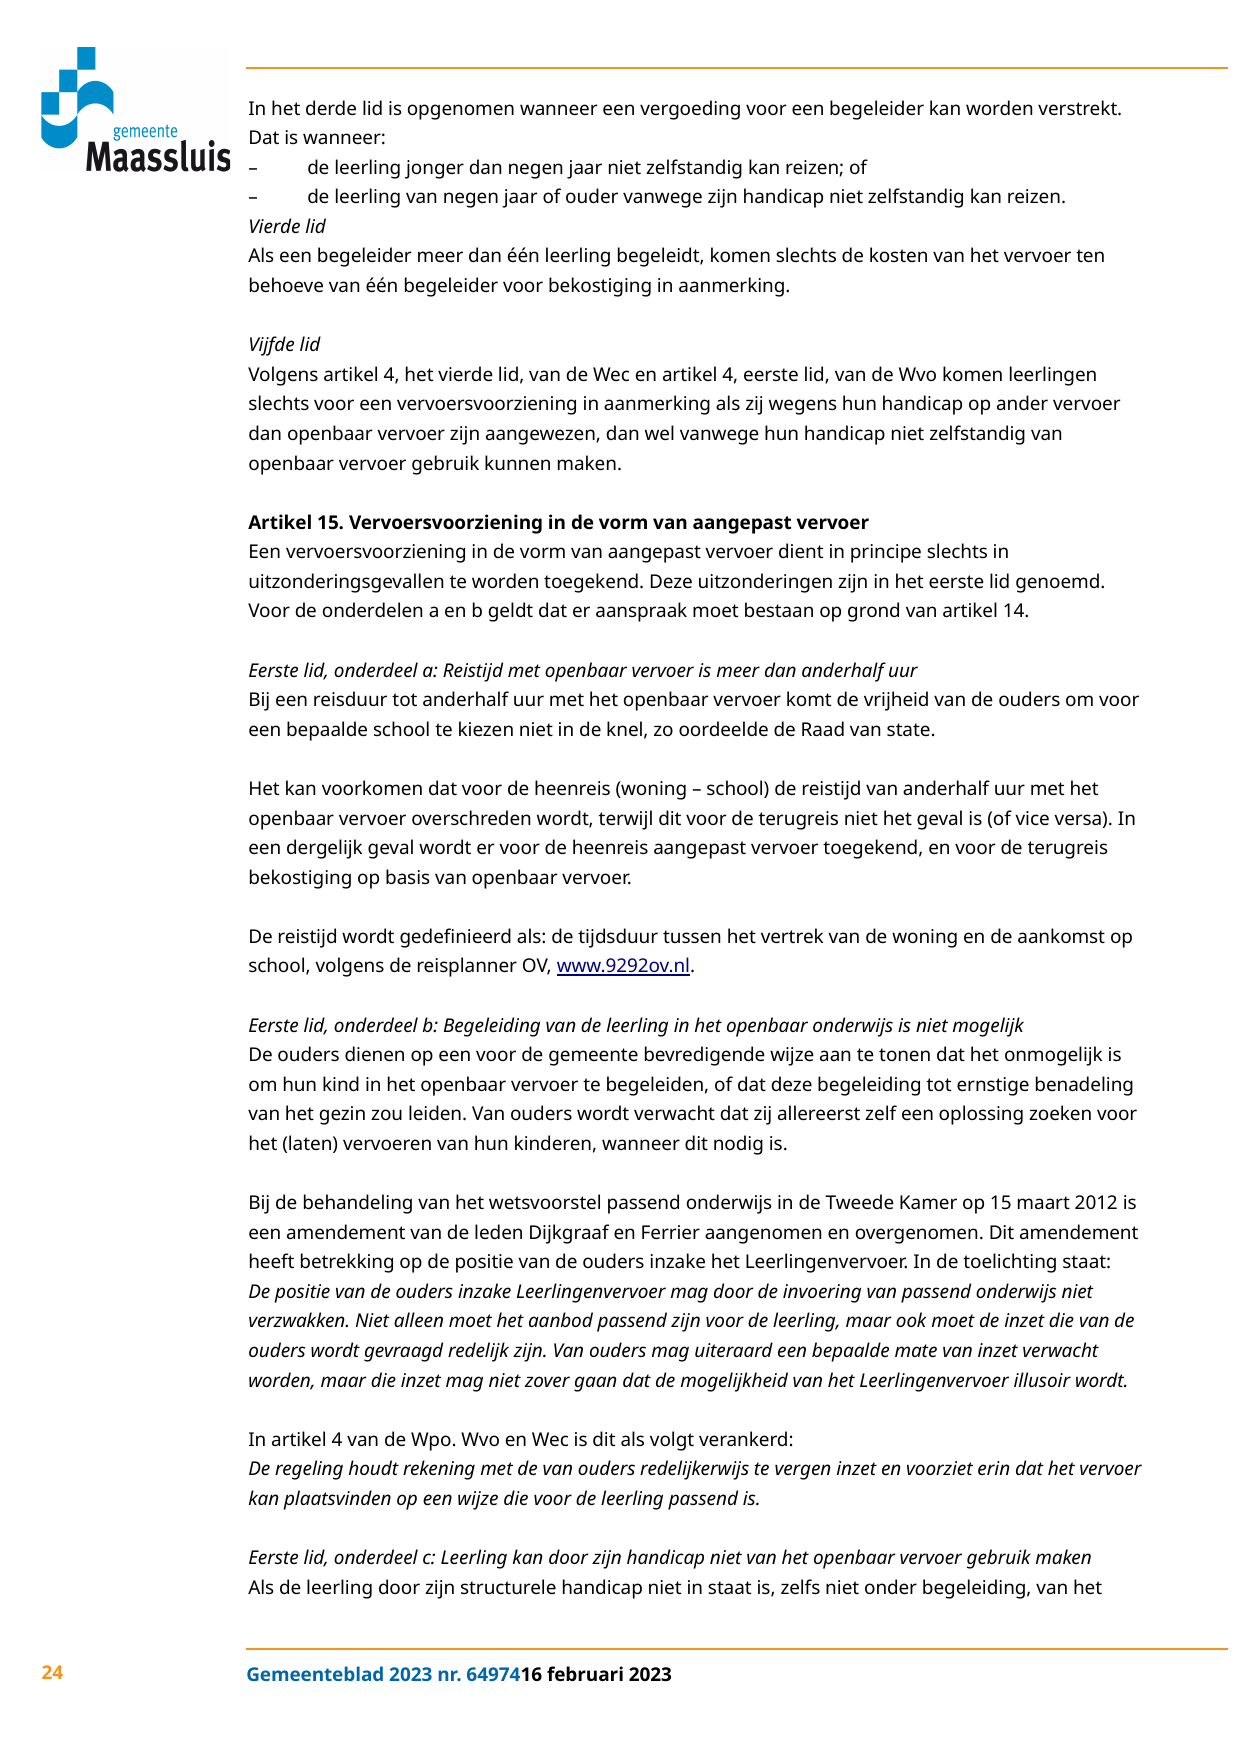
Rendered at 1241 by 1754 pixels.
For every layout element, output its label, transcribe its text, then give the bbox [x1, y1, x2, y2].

text Volgens artikel 4, het vierde lid, van de Wec en artikel 4, eerste lid, van de Wvo komen leerlingen slechts voor een vervoersvoorziening in aanmerking als zij wegens hun handicap op ander vervoer dan openbaar vervoer zijn aangewezen, dan wel vanwege hun handicap niet zelfstandig van openbaar vervoer gebruik kunnen maken. [248, 361, 1152, 476]
picture [41, 47, 77, 92]
list de leerling jonger dan negen jaar niet zelfstandig kan reizen; of [248, 154, 1152, 180]
text De ouders dienen op een voor de gemeente bevredigende wijze aan te tonen dat het onmogelijk is om hun kind in het openbaar vervoer te begeleiden, of dat deze begeleiding tot ernstige benadeling van het gezin zou leiden. Van ouders wordt verwacht dat zij allereerst zelf een oplossing zoeken voor het (laten) vervoeren van hun kinderen, wanneer dit nodig is. [248, 1041, 1152, 1156]
text Een vervoersvoorziening in de vorm van aangepast vervoer dient in principe slechts in uitzonderingsgevallen te worden toegekend. Deze uitzonderingen zijn in het eerste lid genoemd. Voor de onderdelen a en b geldt dat er aanspraak moet bestaan op grond van artikel 14. [248, 538, 1152, 623]
text In artikel 4 van de Wpo. Wvo en Wec is dit als volgt verankerd: [248, 1426, 1152, 1452]
text Als de leerling door zijn structurele handicap niet in staat is, zelfs niet onder begeleiding, van het [248, 1574, 1152, 1600]
text De reistijd wordt gedefinieerd als: de tijdsduur tussen het vertrek van de woning en de aankomst op school, volgens de reisplanner OV, www.9292ov.nl. [248, 923, 1152, 978]
text Eerste lid, onderdeel c: Leerling kan door zijn handicap niet van het openbaar vervoer gebruik maken [248, 1544, 1152, 1570]
text Vijfde lid [248, 331, 1152, 357]
text Vierde lid [248, 213, 1152, 239]
text Artikel 15. Vervoersvoorziening in de vorm van aangepast vervoer [248, 509, 1152, 535]
text Bij de behandeling van het wetsvoorstel passend onderwijs in de Tweede Kamer op 15 maart 2012 is een amendement van de leden Dijkgraaf en Ferrier aangenomen en overgenomen. Dit amendement heeft betrekking op de positie van de ouders inzake het Leerlingenvervoer. In de toelichting staat: [248, 1189, 1152, 1274]
text De regeling houdt rekening met de van ouders redelijkerwijs te vergen inzet en voorziet erin dat het vervoer kan plaatsvinden op een wijze die voor de leerling passend is. [248, 1456, 1152, 1511]
text Het kan voorkomen dat voor de heenreis (woning – school) de reistijd van anderhalf uur met het openbaar vervoer overschreden wordt, terwijl dit voor de terugreis niet het geval is (of vice versa). In een dergelijk geval wordt er voor de heenreis aangepast vervoer toegekend, en voor de terugreis bekostiging op basis van openbaar vervoer. [248, 775, 1152, 890]
text Als een begeleider meer dan één leerling begeleidt, komen slechts de kosten van het vervoer ten behoeve van één begeleider voor bekostiging in aanmerking. [248, 243, 1152, 298]
text Eerste lid, onderdeel a: Reistijd met openbaar vervoer is meer dan anderhalf uur [248, 657, 1152, 683]
list de leerling van negen jaar of ouder vanwege zijn handicap niet zelfstandig kan reizen. [248, 183, 1152, 209]
text Bij een reisduur tot anderhalf uur met het openbaar vervoer komt de vrijheid van de ouders om voor een bepaalde school te kiezen niet in de knel, zo oordeelde de Raad van state. [248, 686, 1152, 742]
text De positie van de ouders inzake Leerlingenvervoer mag door de invoering van passend onderwijs niet verzwakken. Niet alleen moet het aanbod passend zijn voor de leerling, maar ook moet de inzet die van de ouders wordt gevraagd redelijk zijn. Van ouders mag uiteraard een bepaalde mate van inzet verwacht worden, maar die inzet mag niet zover gaan dat de mogelijkheid van het Leerlingenvervoer illusoir wordt. [248, 1278, 1152, 1393]
text Eerste lid, onderdeel b: Begeleiding van de leerling in het openbaar onderwijs is niet mogelijk [248, 1012, 1152, 1038]
picture [41, 47, 231, 172]
text In het derde lid is opgenomen wanneer een vergoeding voor een begeleider kan worden verstrekt. Dat is wanneer: [248, 95, 1152, 150]
